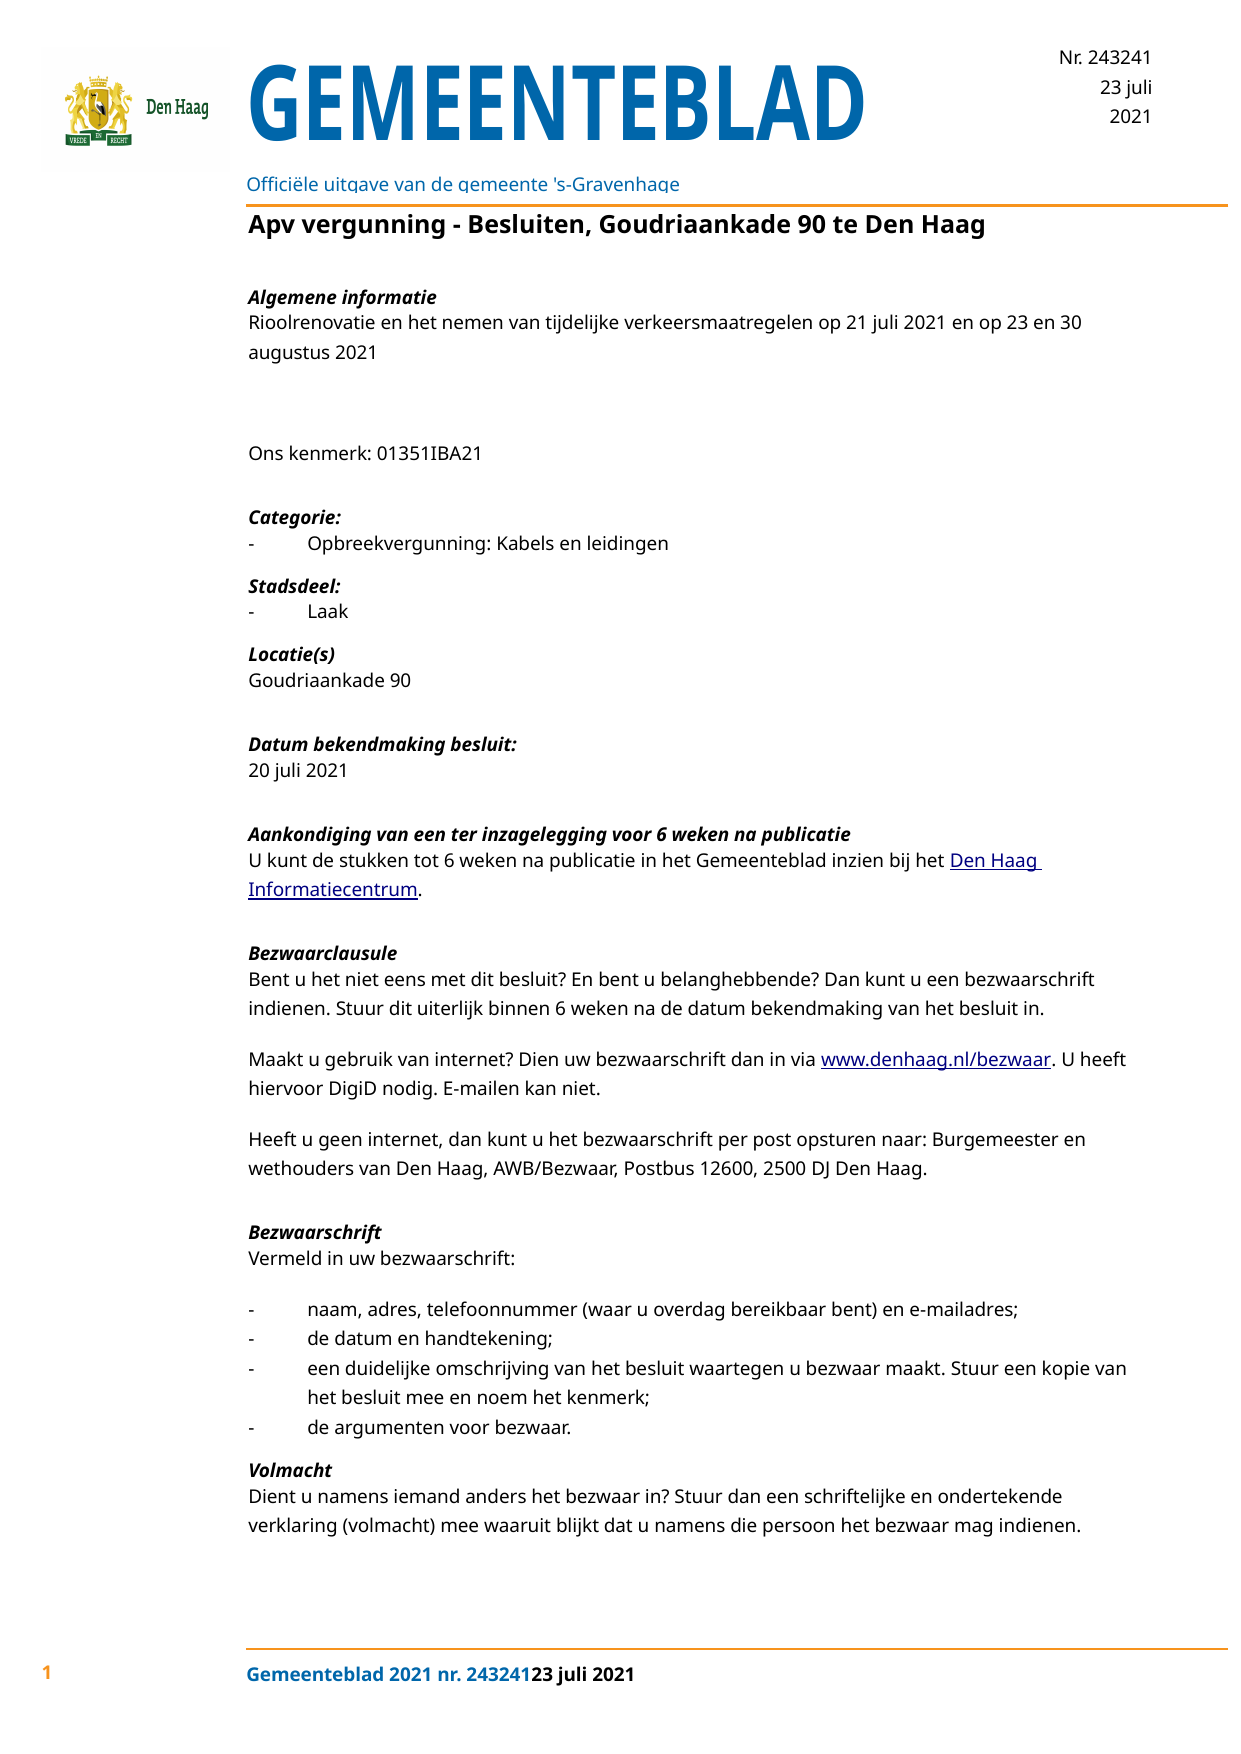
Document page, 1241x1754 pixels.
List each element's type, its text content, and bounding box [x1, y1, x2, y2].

text Ons kenmerk: 01351IBA21 [248, 440, 1152, 466]
list de argumenten voor bezwaar. [248, 1414, 1152, 1440]
list Laak [248, 598, 1152, 624]
picture [41, 47, 231, 172]
text Apv vergunning - Besluiten, Goudriaankade 90 te Den Haag [248, 207, 1152, 241]
text Dient u namens iemand anders het bezwaar in? Stuur dan een schriftelijke en ondertekende verklaring (volmacht) mee waaruit blijkt dat u namens die persoon het bezwaar mag indienen. [248, 1483, 1152, 1538]
text Bent u het niet eens met dit besluit? En bent u belanghebbende? Dan kunt u een bezwaarschrift indienen. Stuur dit uiterlijk binnen 6 weken na de datum bekendmaking van het besluit in. [248, 966, 1152, 1021]
text Locatie(s) [248, 642, 1152, 667]
text Bezwaarclausule [248, 940, 1152, 966]
list de datum en handtekening; [248, 1325, 1152, 1351]
text Goudriaankade 90 [248, 667, 1152, 693]
text 20 juli 2021 [248, 757, 1152, 783]
text Aankondiging van een ter inzagelegging voor 6 weken na publicatie [248, 821, 1152, 847]
text Volmacht [248, 1457, 1152, 1483]
list naam, adres, telefoonnummer (waar u overdag bereikbaar bent) en e-mailadres; [248, 1296, 1152, 1321]
text Vermeld in uw bezwaarschrift: [248, 1245, 1152, 1271]
text Datum bekendmaking besluit: [248, 731, 1152, 757]
text Algemene informatie [248, 284, 1152, 309]
text Stadsdeel: [248, 573, 1152, 598]
text Bezwaarschrift [248, 1219, 1152, 1245]
text Heeft u geen internet, dan kunt u het bezwaarschrift per post opsturen naar: Burgemeester en wethouders van Den Haag, AWB/Bezwaar, Postbus 12600, 2500 DJ Den Haag. [248, 1126, 1152, 1181]
list Opbreekvergunning: Kabels en leidingen [248, 530, 1152, 555]
text Maakt u gebruik van internet? Dien uw bezwaarschrift dan in via www.denhaag.nl/bezwaar. U heeft hiervoor DigiD nodig. E-mailen kan niet. [248, 1046, 1152, 1101]
text Rioolrenovatie en het nemen van tijdelijke verkeersmaatregelen op 21 juli 2021 en op 23 en 30 augustus 2021 [248, 309, 1152, 365]
text Categorie: [248, 504, 1152, 530]
text U kunt de stukken tot 6 weken na publicatie in het Gemeenteblad inzien bij het Den Haag Informatiecentrum. [248, 847, 1152, 902]
list een duidelijke omschrijving van het besluit waartegen u bezwaar maakt. Stuur een kopie van het besluit mee en noem het kenmerk; [248, 1355, 1152, 1410]
